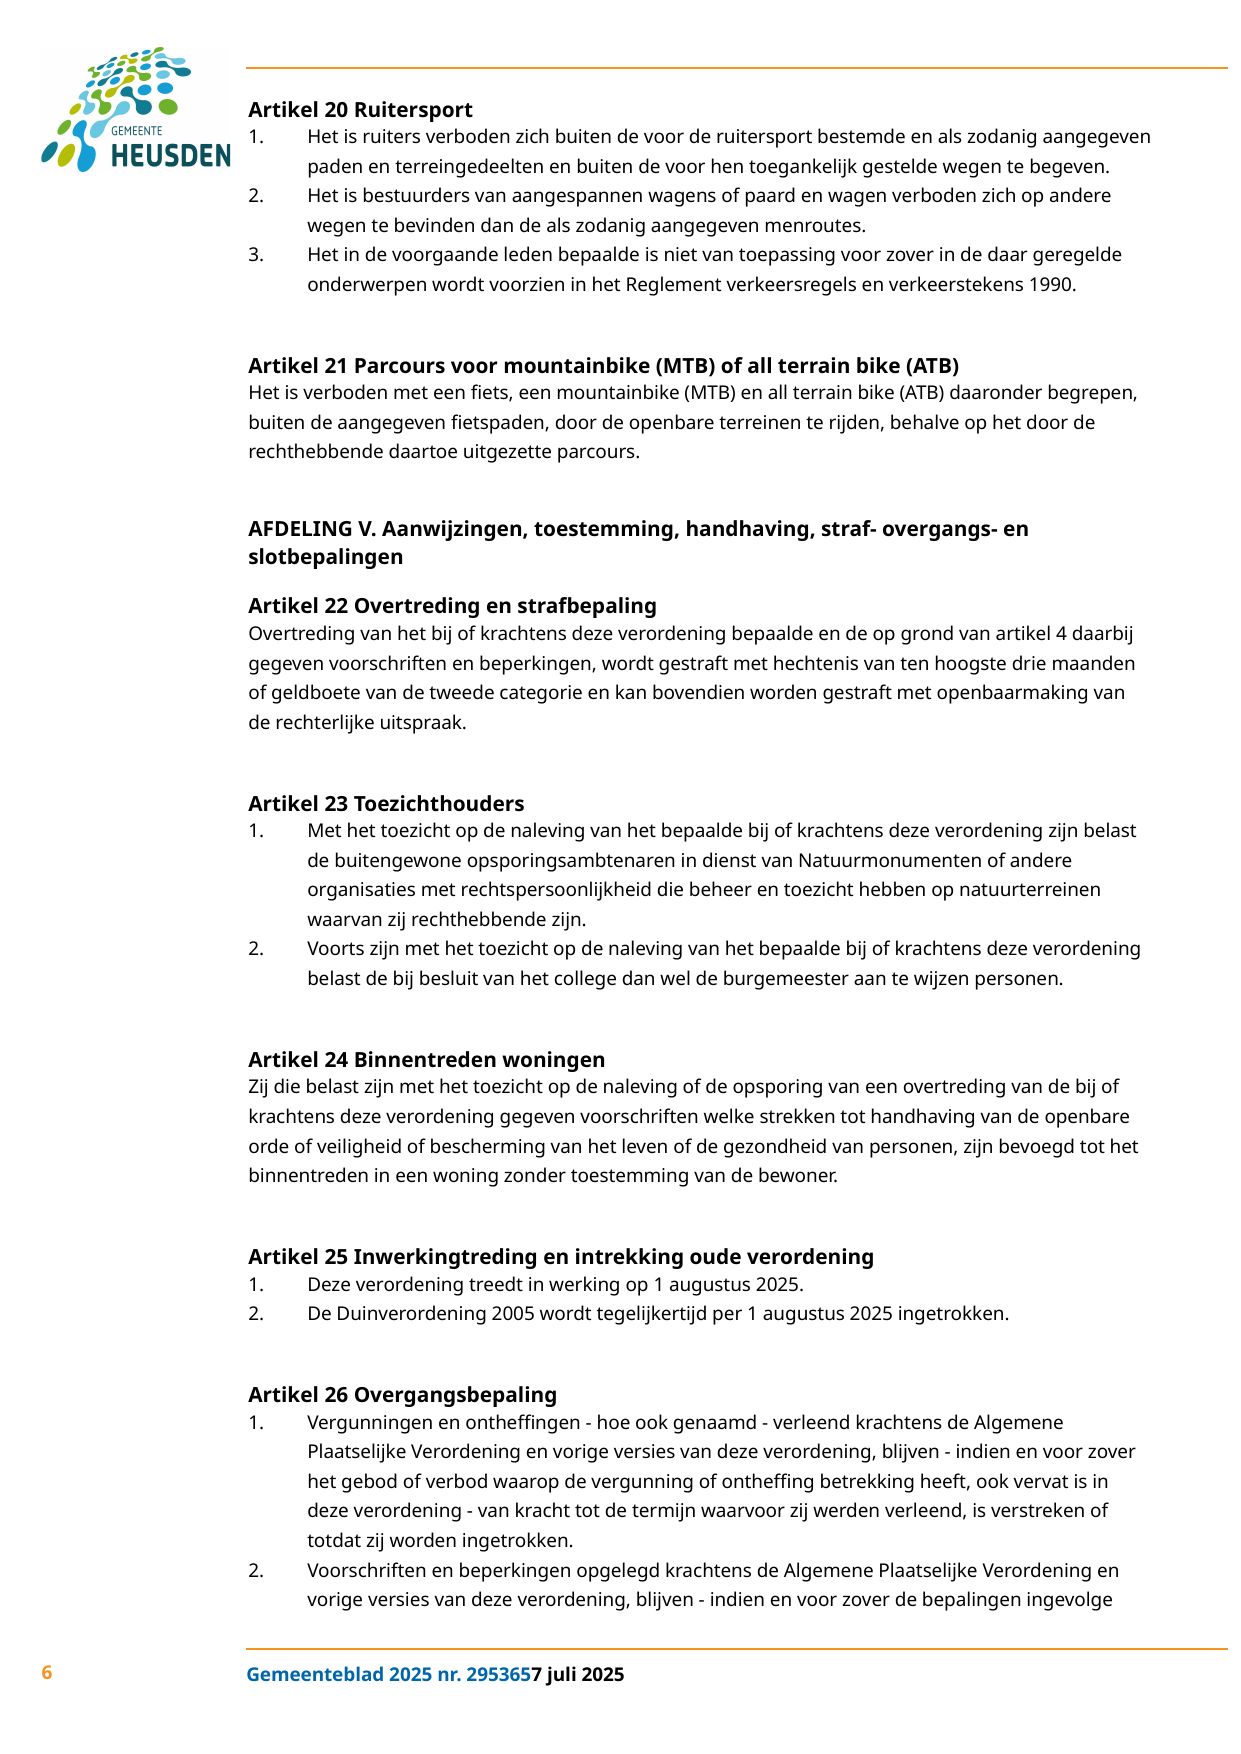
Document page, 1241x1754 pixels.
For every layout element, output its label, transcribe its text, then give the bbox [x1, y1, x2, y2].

list De Duinverordening 2005 wordt tegelijkertijd per 1 augustus 2025 ingetrokken. [248, 1300, 1152, 1326]
text Artikel 23 Toezichthouders [248, 789, 1152, 817]
text Artikel 25 Inwerkingtreding en intrekking oude verordening [248, 1242, 1152, 1271]
text Zij die belast zijn met het toezicht op de naleving of de opsporing van een overtreding van de bij of krachtens deze verordening gegeven voorschriften welke strekken tot handhaving van de openbare orde of veiligheid of bescherming van het leven of de gezondheid van personen, zijn bevoegd tot het binnentreden in een woning zonder toestemming van de bewoner. [248, 1074, 1152, 1188]
picture [41, 47, 231, 172]
text Het is verboden met een fiets, een mountainbike (MTB) en all terrain bike (ATB) daaronder begrepen, buiten de aangegeven fietspaden, door de openbare terreinen te rijden, behalve op het door de rechthebbende daartoe uitgezette parcours. [248, 379, 1152, 464]
list Het in de voorgaande leden bepaalde is niet van toepassing voor zover in de daar geregelde onderwerpen wordt voorzien in het Reglement verkeersregels en verkeerstekens 1990. [248, 242, 1152, 297]
text Artikel 21 Parcours voor mountainbike (MTB) of all terrain bike (ATB) [248, 351, 1152, 379]
text Artikel 20 Ruitersport [248, 95, 1152, 123]
list Het is ruiters verboden zich buiten de voor de ruitersport bestemde en als zodanig aangegeven paden en terreingedeelten en buiten de voor hen toegankelijk gestelde wegen te begeven. [248, 123, 1152, 178]
list Voorschriften en beperkingen opgelegd krachtens de Algemene Plaatselijke Verordening en vorige versies van deze verordening, blijven - indien en voor zover de bepalingen ingevolge [248, 1557, 1152, 1612]
list Deze verordening treedt in werking op 1 augustus 2025. [248, 1271, 1152, 1297]
text AFDELING V. Aanwijzingen, toestemming, handhaving, straf- overgangs- en slotbepalingen [248, 514, 1152, 571]
text Overtreding van het bij of krachtens deze verordening bepaalde en de op grond van artikel 4 daarbij gegeven voorschriften en beperkingen, wordt gestraft met hechtenis van ten hoogste drie maanden of geldboete van de tweede categorie en kan bovendien worden gestraft met openbaarmaking van de rechterlijke uitspraak. [248, 620, 1152, 734]
text Artikel 26 Overgangsbepaling [248, 1380, 1152, 1409]
list Voorts zijn met het toezicht op de naleving van het bepaalde bij of krachtens deze verordening belast de bij besluit van het college dan wel de burgemeester aan te wijzen personen. [248, 936, 1152, 991]
list Het is bestuurders van aangespannen wagens of paard en wagen verboden zich op andere wegen te bevinden dan de als zodanig aangegeven menroutes. [248, 182, 1152, 238]
list Vergunningen en ontheffingen - hoe ook genaamd - verleend krachtens de Algemene Plaatselijke Verordening en vorige versies van deze verordening, blijven - indien en voor zover het gebod of verbod waarop de vergunning of ontheffing betrekking heeft, ook vervat is in deze verordening - van kracht tot de termijn waarvoor zij werden verleend, is verstreken of totdat zij worden ingetrokken. [248, 1409, 1152, 1553]
list Met het toezicht op de naleving van het bepaalde bij of krachtens deze verordening zijn belast de buitengewone opsporingsambtenaren in dienst van Natuurmonumenten of andere organisaties met rechtspersoonlijkheid die beheer en toezicht hebben op natuurterreinen waarvan zij rechthebbende zijn. [248, 817, 1152, 932]
text Artikel 24 Binnentreden woningen [248, 1045, 1152, 1074]
text Artikel 22 Overtreding en strafbepaling [248, 592, 1152, 620]
